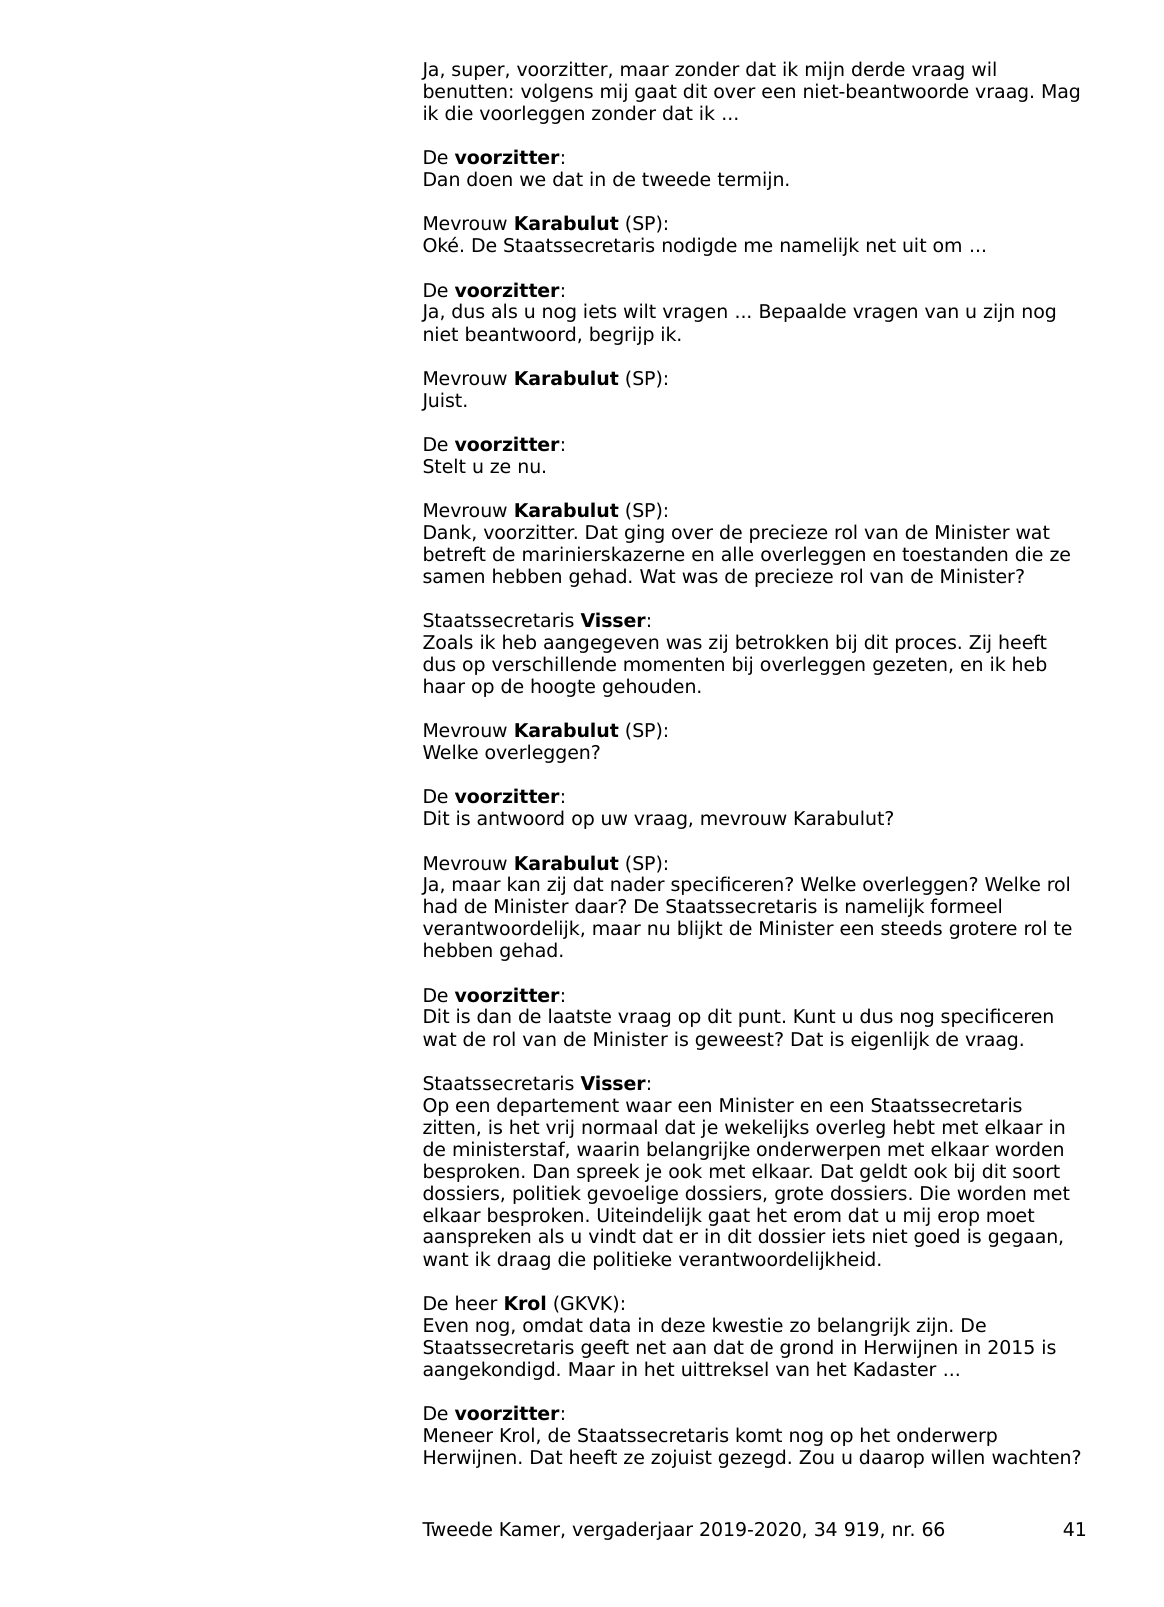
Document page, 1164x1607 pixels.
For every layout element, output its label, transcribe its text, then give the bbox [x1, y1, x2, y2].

text De voorzitter: [422, 984, 1087, 1006]
text Meneer Krol, de Staatssecretaris komt nog op het onderwerp Herwijnen. Dat heeft ze zojuist gezegd. Zou u daarop willen wachten? [422, 1425, 1087, 1469]
text Staatssecretaris Visser: [422, 610, 1087, 632]
text De voorzitter: [422, 147, 1087, 169]
text De voorzitter: [422, 1403, 1087, 1425]
text Zoals ik heb aangegeven was zij betrokken bij dit proces. Zij heeft dus op verschillende momenten bij overleggen gezeten, en ik heb haar op de hoogte gehouden. [422, 632, 1087, 698]
text Stelt u ze nu. [422, 456, 1087, 478]
text Welke overleggen? [422, 742, 1087, 764]
text Dank, voorzitter. Dat ging over de precieze rol van de Minister wat betreft de marinierskazerne en alle overleggen en toestanden die ze samen hebben gehad. Wat was de precieze rol van de Minister? [422, 522, 1087, 588]
text Oké. De Staatssecretaris nodigde me namelijk net uit om ... [422, 235, 1087, 257]
text Mevrouw Karabulut (SP): [422, 500, 1087, 522]
text Mevrouw Karabulut (SP): [422, 720, 1087, 742]
text Mevrouw Karabulut (SP): [422, 368, 1087, 389]
text De voorzitter: [422, 434, 1087, 456]
text Staatssecretaris Visser: [422, 1073, 1087, 1094]
text Dit is antwoord op uw vraag, mevrouw Karabulut? [422, 808, 1087, 830]
text Ja, maar kan zij dat nader specificeren? Welke overleggen? Welke rol had de Minister daar? De Staatssecretaris is namelijk formeel verantwoordelijk, maar nu blijkt de Minister een steeds grotere rol te hebben gehad. [422, 874, 1087, 962]
text Mevrouw Karabulut (SP): [422, 213, 1087, 235]
text Dan doen we dat in de tweede termijn. [422, 169, 1087, 191]
text De heer Krol (GKVK): [422, 1293, 1087, 1314]
text De voorzitter: [422, 279, 1087, 301]
text Op een departement waar een Minister en een Staatssecretaris zitten, is het vrij normaal dat je wekelijks overleg hebt met elkaar in de ministerstaf, waarin belangrijke onderwerpen met elkaar worden besproken. Dan spreek je ook met elkaar. Dat geldt ook bij dit soort dossiers, politiek gevoelige dossiers, grote dossiers. Die worden met elkaar besproken. Uiteindelijk gaat het erom dat u mij erop moet aanspreken als u vindt dat er in dit dossier iets niet goed is gegaan, want ik draag die politieke verantwoordelijkheid. [422, 1094, 1087, 1270]
text Mevrouw Karabulut (SP): [422, 852, 1087, 874]
text De voorzitter: [422, 786, 1087, 808]
text Dit is dan de laatste vraag op dit punt. Kunt u dus nog specificeren wat de rol van de Minister is geweest? Dat is eigenlijk de vraag. [422, 1006, 1087, 1050]
text Even nog, omdat data in deze kwestie zo belangrijk zijn. De Staatssecretaris geeft net aan dat de grond in Herwijnen in 2015 is aangekondigd. Maar in het uittreksel van het Kadaster ... [422, 1314, 1087, 1381]
text Ja, super, voorzitter, maar zonder dat ik mijn derde vraag wil benutten: volgens mij gaat dit over een niet-beantwoorde vraag. Mag ik die voorleggen zonder dat ik ... [422, 59, 1087, 125]
text Ja, dus als u nog iets wilt vragen ... Bepaalde vragen van u zijn nog niet beantwoord, begrijp ik. [422, 301, 1087, 345]
text Juist. [422, 389, 1087, 412]
